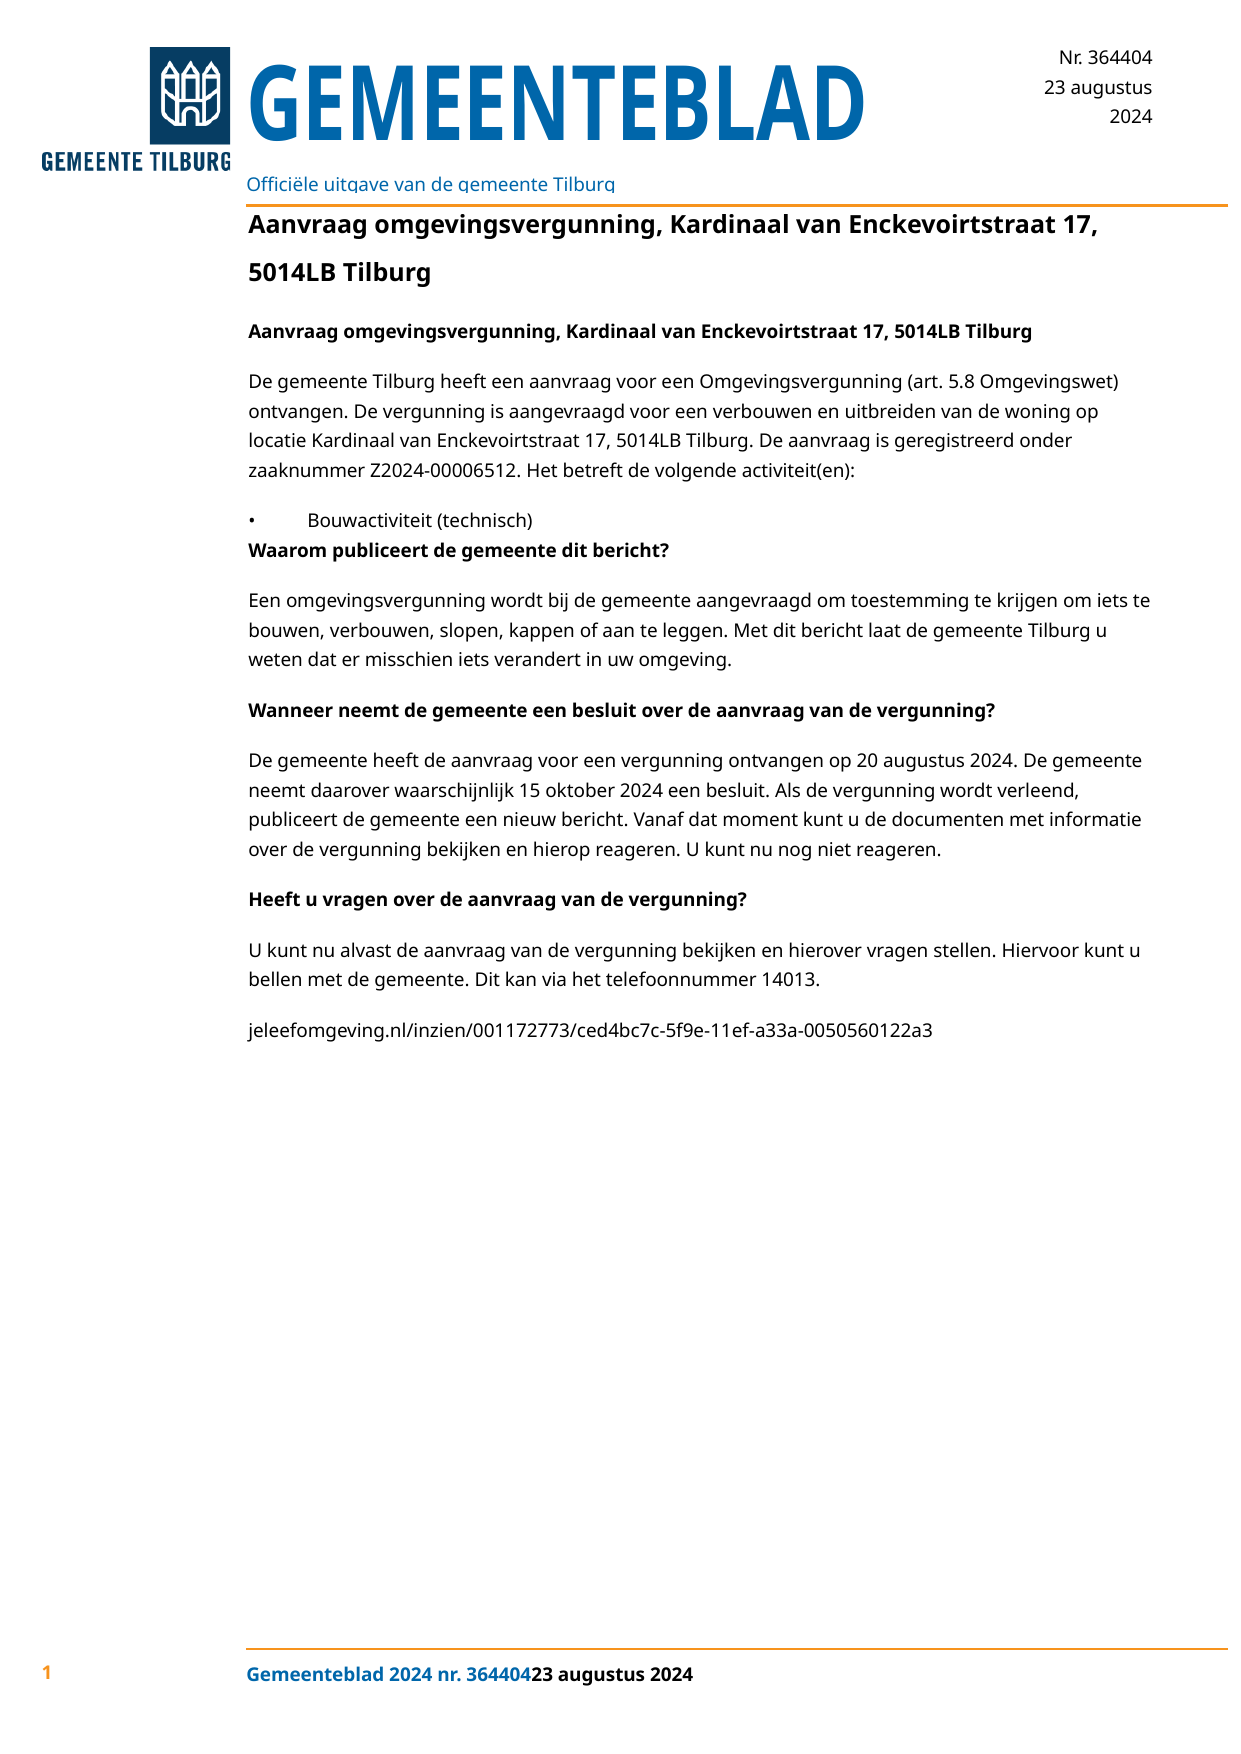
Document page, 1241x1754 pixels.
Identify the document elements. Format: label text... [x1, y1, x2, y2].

list Bouwactiviteit (technisch) [248, 507, 1152, 533]
text Heeft u vragen over de aanvraag van de vergunning? [248, 887, 1152, 912]
text Waarom publiceert de gemeente dit bericht? [248, 537, 1152, 563]
text De gemeente Tilburg heeft een aanvraag voor een Omgevingsvergunning (art. 5.8 Omgevingswet) ontvangen. De vergunning is aangevraagd voor een verbouwen en uitbreiden van de woning op locatie Kardinaal van Enckevoirtstraat 17, 5014LB Tilburg. De aanvraag is geregistreerd onder zaaknummer Z2024-00006512. Het betreft de volgende activiteit(en): [248, 368, 1152, 483]
text jeleefomgeving.nl/inzien/001172773/ced4bc7c-5f9e-11ef-a33a-0050560122a3 [248, 1017, 1152, 1043]
text U kunt nu alvast de aanvraag van de vergunning bekijken en hierover vragen stellen. Hiervoor kunt u bellen met de gemeente. Dit kan via het telefoonnummer 14013. [248, 937, 1152, 992]
text Aanvraag omgevingsvergunning, Kardinaal van Enckevoirtstraat 17, 5014LB Tilburg [248, 318, 1152, 344]
text De gemeente heeft de aanvraag voor een vergunning ontvangen op 20 augustus 2024. De gemeente neemt daarover waarschijnlijk 15 oktober 2024 een besluit. Als de vergunning wordt verleend, publiceert de gemeente een nieuw bericht. Vanaf dat moment kunt u de documenten met informatie over de vergunning bekijken en hierop reageren. U kunt nu nog niet reageren. [248, 747, 1152, 862]
picture [41, 47, 231, 172]
text Een omgevingsvergunning wordt bij de gemeente aangevraagd om toestemming te krijgen om iets te bouwen, verbouwen, slopen, kappen of aan te leggen. Met dit bericht laat de gemeente Tilburg u weten dat er misschien iets verandert in uw omgeving. [248, 587, 1152, 672]
text Wanneer neemt de gemeente een besluit over de aanvraag van de vergunning? [248, 697, 1152, 723]
text Aanvraag omgevingsvergunning, Kardinaal van Enckevoirtstraat 17, 5014LB Tilburg [248, 207, 1152, 288]
